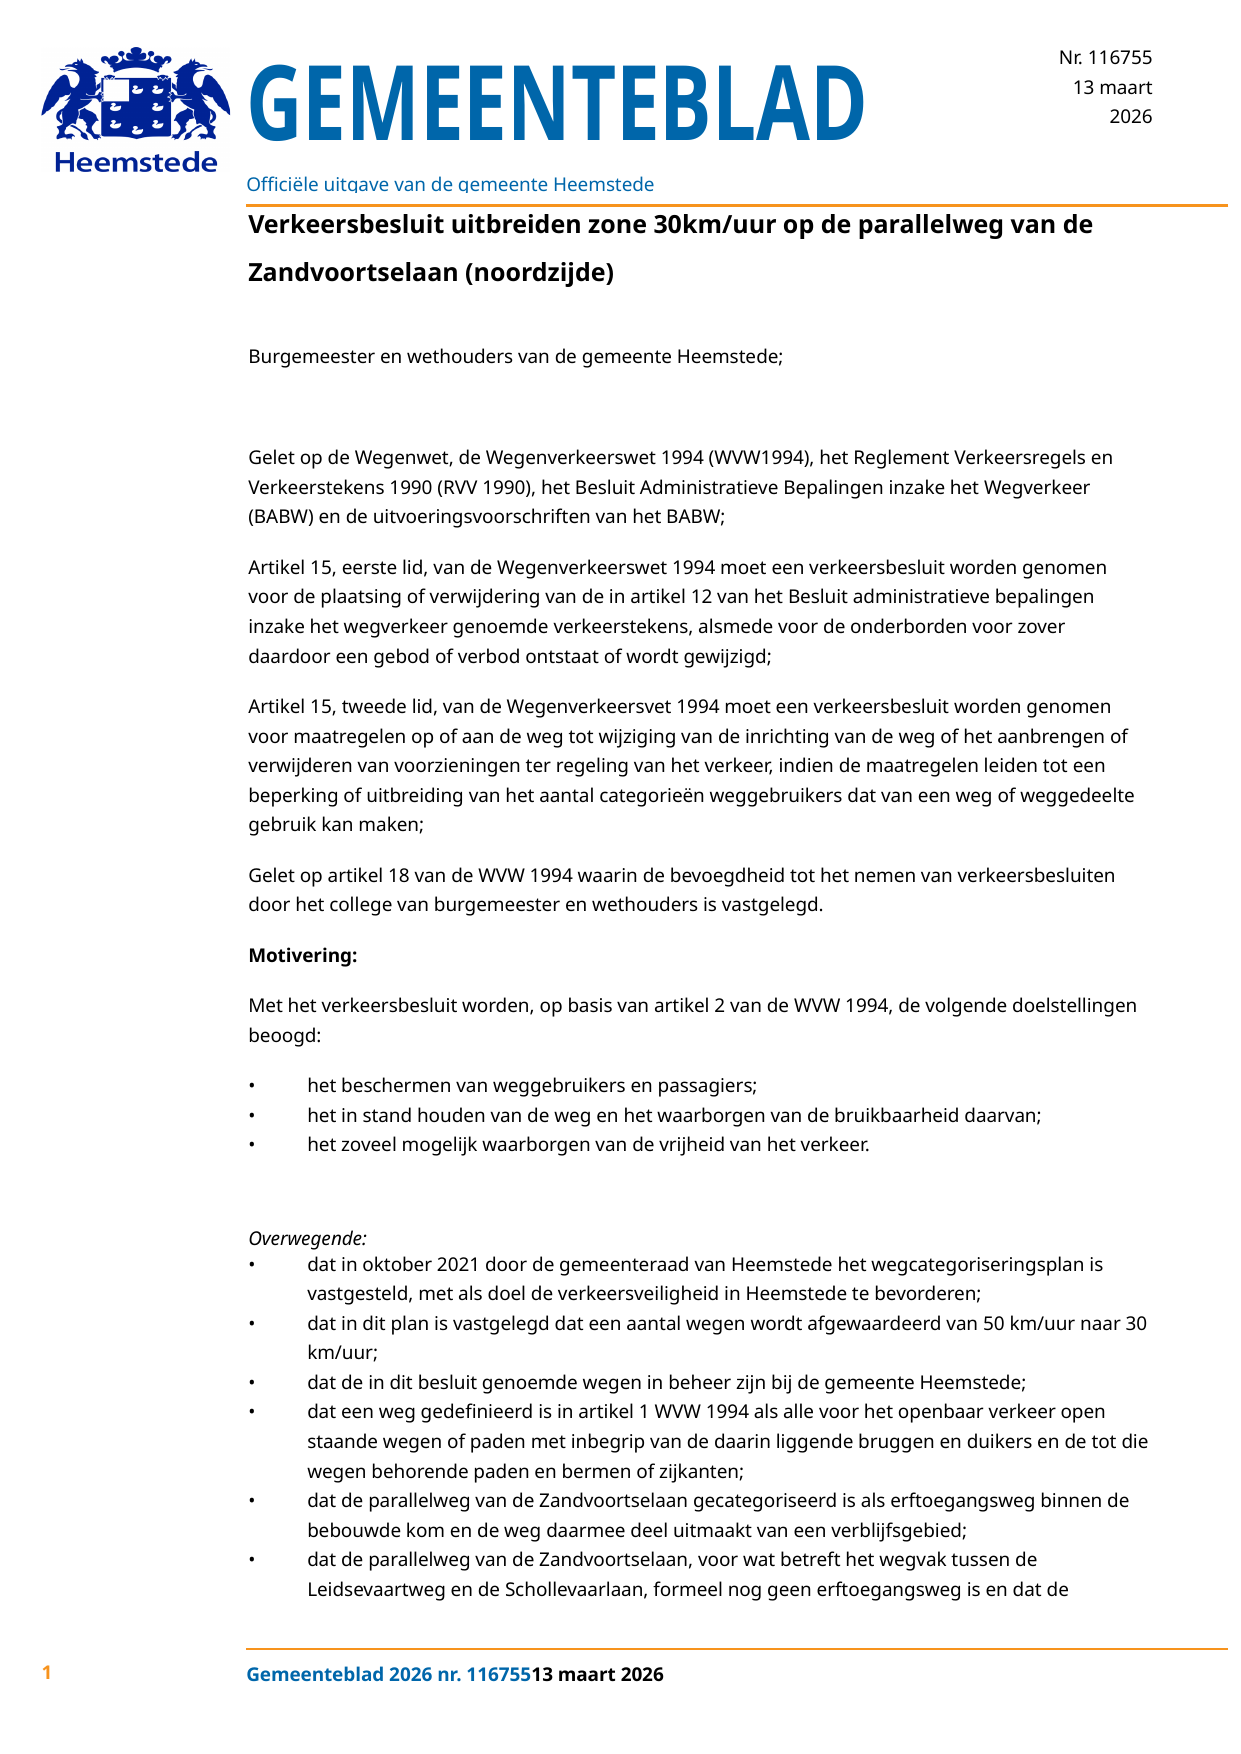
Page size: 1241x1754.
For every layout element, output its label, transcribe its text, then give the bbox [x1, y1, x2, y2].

list dat de parallelweg van de Zandvoortselaan gecategoriseerd is als erftoegangsweg binnen de bebouwde kom en de weg daarmee deel uitmaakt van een verblijfsgebied; [248, 1487, 1152, 1543]
list het zoveel mogelijk waarborgen van de vrijheid van het verkeer. [248, 1132, 1152, 1157]
text Overwegende: [248, 1225, 1152, 1251]
list dat een weg gedefinieerd is in artikel 1 WVW 1994 als alle voor het openbaar verkeer open staande wegen of paden met inbegrip van de daarin liggende bruggen en duikers en de tot die wegen behorende paden en bermen of zijkanten; [248, 1399, 1152, 1484]
picture [41, 47, 231, 172]
text Gelet op de Wegenwet, de Wegenverkeerswet 1994 (WVW1994), het Reglement Verkeersregels en Verkeerstekens 1990 (RVV 1990), het Besluit Administratieve Bepalingen inzake het Wegverkeer (BABW) en de uitvoeringsvoorschriften van het BABW; [248, 444, 1152, 529]
text Artikel 15, eerste lid, van de Wegenverkeerswet 1994 moet een verkeersbesluit worden genomen voor de plaatsing of verwijdering van de in artikel 12 van het Besluit administratieve bepalingen inzake het wegverkeer genoemde verkeerstekens, alsmede voor de onderborden voor zover daardoor een gebod of verbod ontstaat of wordt gewijzigd; [248, 554, 1152, 668]
list dat de in dit besluit genoemde wegen in beheer zijn bij de gemeente Heemstede; [248, 1369, 1152, 1395]
list dat de parallelweg van de Zandvoortselaan, voor wat betreft het wegvak tussen de Leidsevaartweg en de Schollevaarlaan, formeel nog geen erftoegangsweg is en dat de [248, 1547, 1152, 1602]
text Met het verkeersbesluit worden, op basis van artikel 2 van de WVW 1994, de volgende doelstellingen beoogd: [248, 992, 1152, 1048]
text Artikel 15, tweede lid, van de Wegenverkeersvet 1994 moet een verkeersbesluit worden genomen voor maatregelen op of aan de weg tot wijziging van de inrichting van de weg of het aanbrengen of verwijderen van voorzieningen ter regeling van het verkeer, indien de maatregelen leiden tot een beperking of uitbreiding van het aantal categorieën weggebruikers dat van een weg of weggedeelte gebruik kan maken; [248, 693, 1152, 837]
text Gelet op artikel 18 van de WVW 1994 waarin de bevoegdheid tot het nemen van verkeersbesluiten door het college van burgemeester en wethouders is vastgelegd. [248, 862, 1152, 917]
list het in stand houden van de weg en het waarborgen van de bruikbaarheid daarvan; [248, 1102, 1152, 1128]
text Burgemeester en wethouders van de gemeente Heemstede; [248, 344, 1152, 369]
text Verkeersbesluit uitbreiden zone 30km/uur op de parallelweg van de Zandvoortselaan (noordzijde) [248, 207, 1152, 288]
list dat in dit plan is vastgelegd dat een aantal wegen wordt afgewaardeerd van 50 km/uur naar 30 km/uur; [248, 1310, 1152, 1365]
list het beschermen van weggebruikers en passagiers; [248, 1072, 1152, 1098]
list dat in oktober 2021 door de gemeenteraad van Heemstede het wegcategoriseringsplan is vastgesteld, met als doel de verkeersveiligheid in Heemstede te bevorderen; [248, 1251, 1152, 1306]
text Motivering: [248, 942, 1152, 968]
